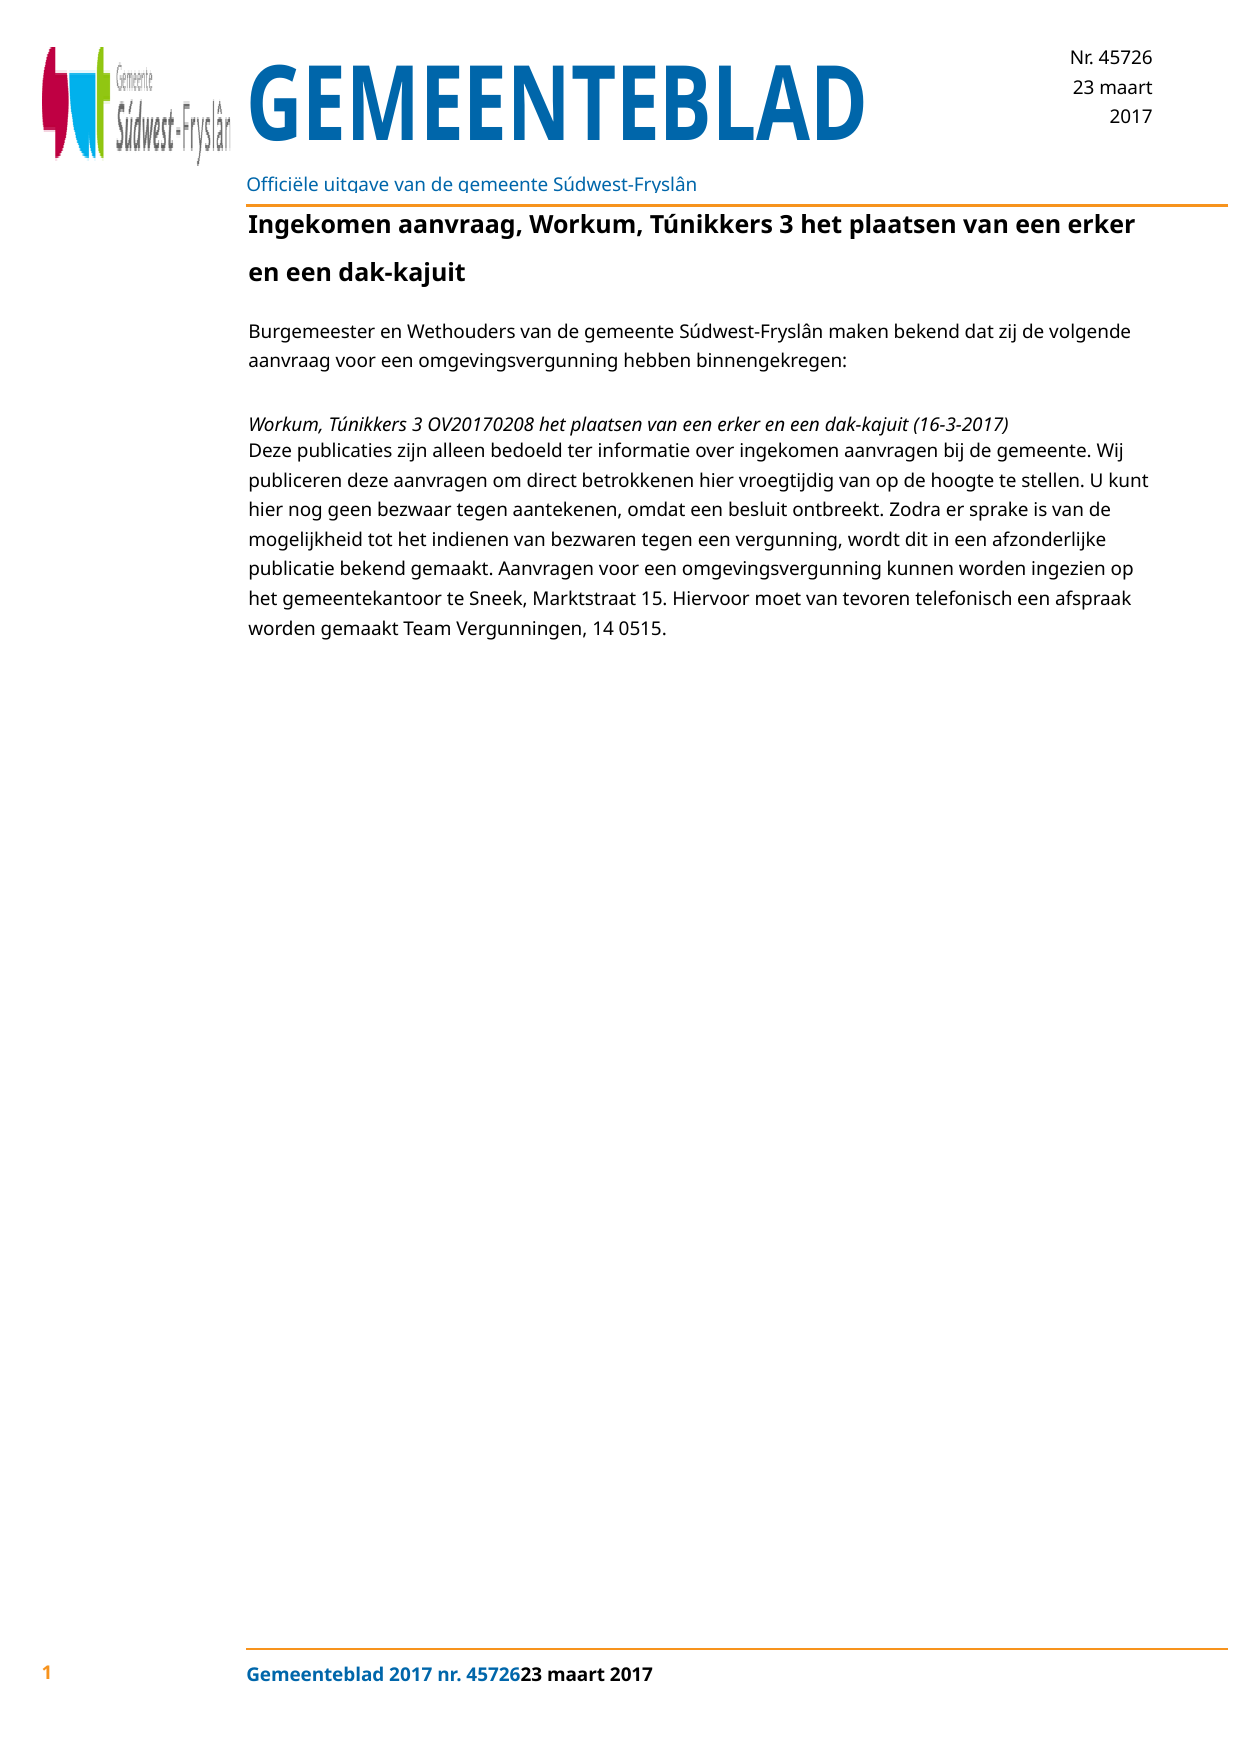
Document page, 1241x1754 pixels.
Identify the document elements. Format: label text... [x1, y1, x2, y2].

text Deze publicaties zijn alleen bedoeld ter informatie over ingekomen aanvragen bij de gemeente. Wij publiceren deze aanvragen om direct betrokkenen hier vroegtijdig van op de hoogte te stellen. U kunt hier nog geen bezwaar tegen aantekenen, omdat een besluit ontbreekt. Zodra er sprake is van de mogelijkheid tot het indienen van bezwaren tegen een vergunning, wordt dit in een afzonderlijke publicatie bekend gemaakt. Aanvragen voor een omgevingsvergunning kunnen worden ingezien op het gemeentekantoor te Sneek, Marktstraat 15. Hiervoor moet van tevoren telefonisch een afspraak worden gemaakt Team Vergunningen, 14 0515. [248, 437, 1152, 640]
text Burgemeester en Wethouders van de gemeente Súdwest-Fryslân maken bekend dat zij de volgende aanvraag voor een omgevingsvergunning hebben binnengekregen: [248, 318, 1152, 373]
text Workum, Túnikkers 3 OV20170208 het plaatsen van een erker en een dak-kajuit (16-3-2017) [248, 411, 1152, 437]
text Ingekomen aanvraag, Workum, Túnikkers 3 het plaatsen van een erker en een dak-kajuit [248, 207, 1152, 288]
picture [41, 47, 231, 172]
